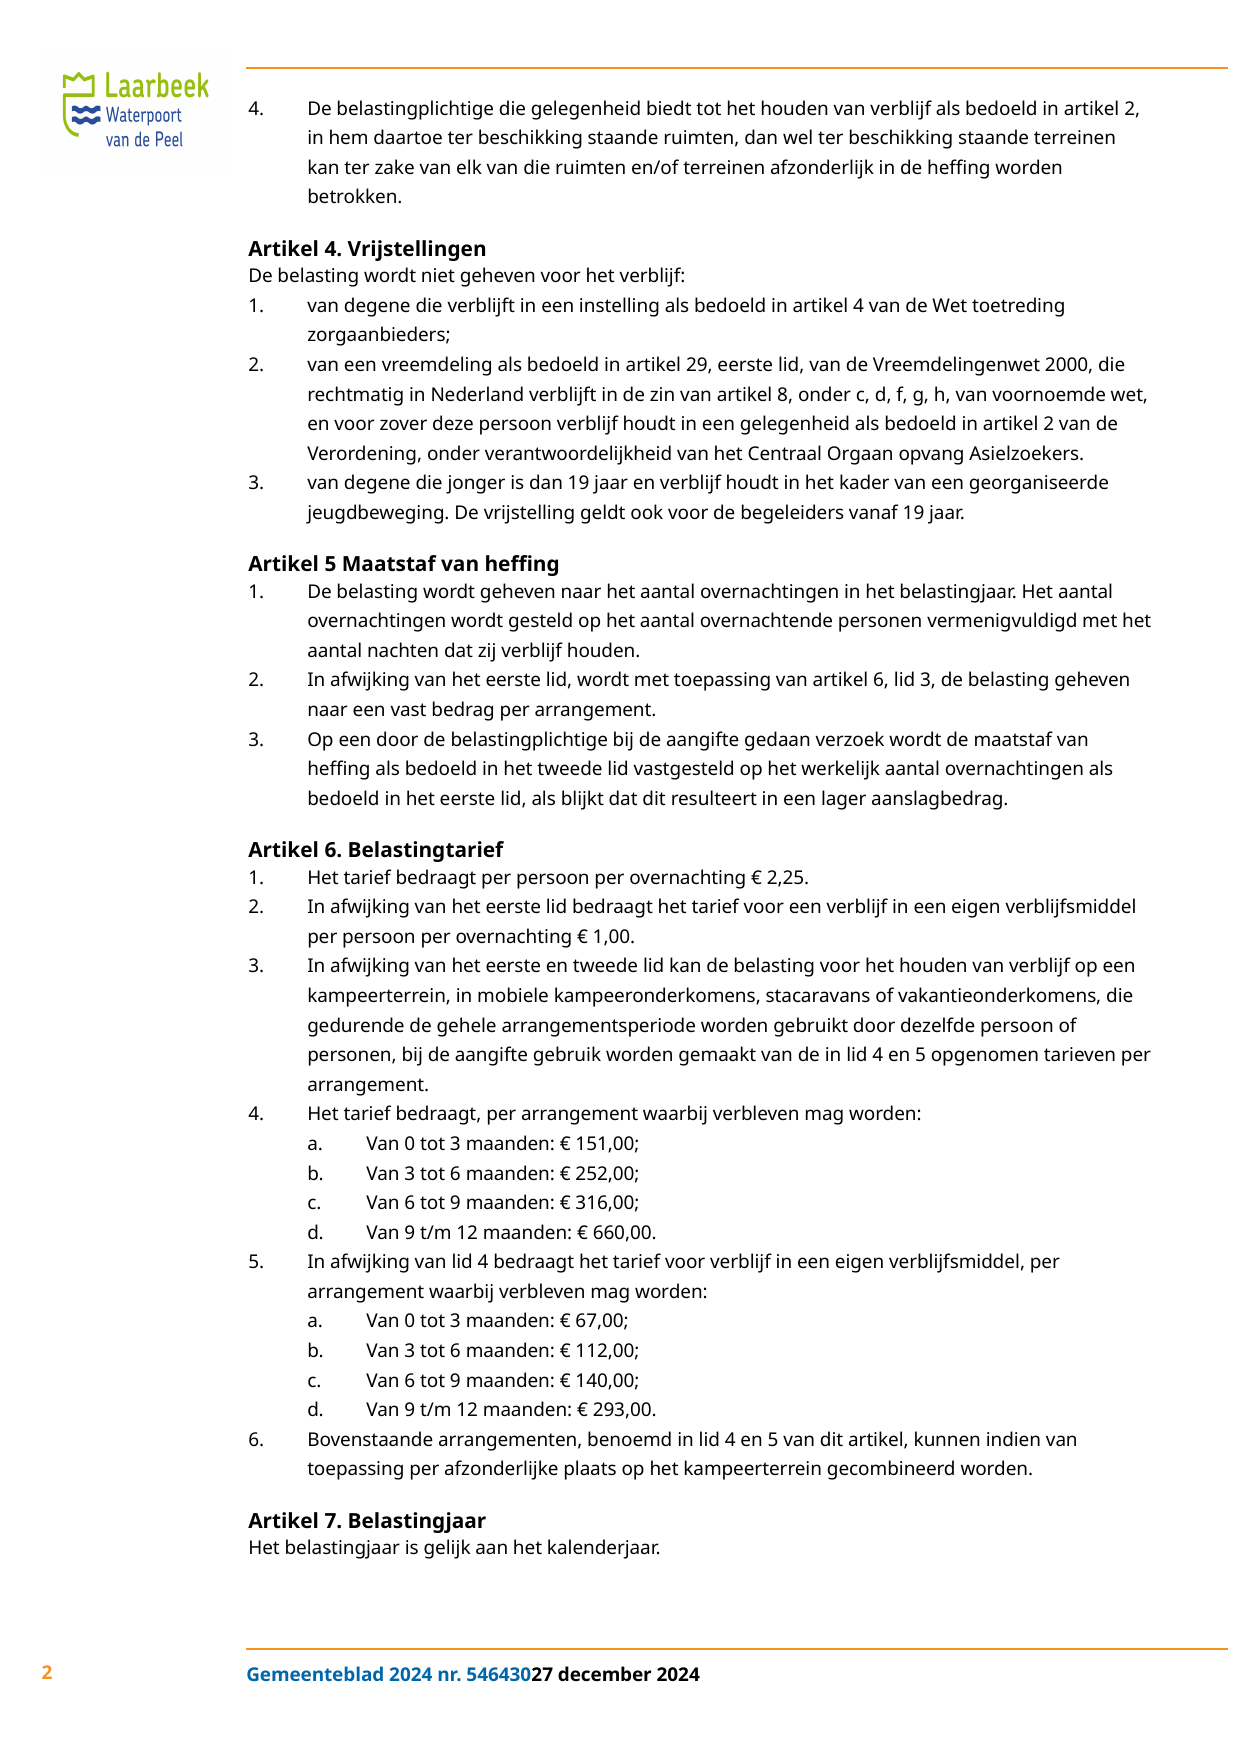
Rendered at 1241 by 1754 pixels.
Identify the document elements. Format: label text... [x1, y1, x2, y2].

list Van 3 tot 6 maanden: € 252,00; [307, 1160, 1152, 1185]
list Van 6 tot 9 maanden: € 316,00; [307, 1189, 1152, 1215]
list Van 9 t/m 12 maanden: € 660,00. [307, 1219, 1152, 1244]
list Van 6 tot 9 maanden: € 140,00; [307, 1367, 1152, 1392]
text De belasting wordt niet geheven voor het verblijf: [248, 262, 1152, 288]
text Artikel 6. Belastingtarief [248, 835, 1152, 864]
list Van 9 t/m 12 maanden: € 293,00. [307, 1396, 1152, 1422]
list Het tarief bedraagt, per arrangement waarbij verbleven mag worden: [248, 1101, 1152, 1126]
list In afwijking van het eerste lid bedraagt het tarief voor een verblijf in een eigen verblijfsmiddel per persoon per overnachting € 1,00. [248, 893, 1152, 949]
text Artikel 7. Belastingjaar [248, 1506, 1152, 1534]
list van een vreemdeling als bedoeld in artikel 29, eerste lid, van de Vreemdelingenwet 2000, die rechtmatig in Nederland verblijft in de zin van artikel 8, onder c, d, f, g, h, van voornoemde wet, en voor zover deze persoon verblijf houdt in een gelegenheid als bedoeld in artikel 2 van de Verordening, onder verantwoordelijkheid van het Centraal Orgaan opvang Asielzoekers. [248, 351, 1152, 466]
list van degene die verblijft in een instelling als bedoeld in artikel 4 van de Wet toetreding zorgaanbieders; [248, 292, 1152, 347]
text Artikel 4. Vrijstellingen [248, 234, 1152, 262]
list van degene die jonger is dan 19 jaar en verblijf houdt in het kader van een georganiseerde jeugdbeweging. De vrijstelling geldt ook voor de begeleiders vanaf 19 jaar. [248, 469, 1152, 525]
list Het tarief bedraagt per persoon per overnachting € 2,25. [248, 864, 1152, 889]
list Van 0 tot 3 maanden: € 67,00; [307, 1308, 1152, 1333]
picture [41, 47, 231, 172]
list Van 3 tot 6 maanden: € 112,00; [307, 1337, 1152, 1363]
text Het belastingjaar is gelijk aan het kalenderjaar. [248, 1534, 1152, 1560]
list In afwijking van lid 4 bedraagt het tarief voor verblijf in een eigen verblijfsmiddel, per arrangement waarbij verbleven mag worden: [248, 1248, 1152, 1304]
list Op een door de belastingplichtige bij de aangifte gedaan verzoek wordt de maatstaf van heffing als bedoeld in het tweede lid vastgesteld op het werkelijk aantal overnachtingen als bedoeld in het eerste lid, als blijkt dat dit resulteert in een lager aanslagbedrag. [248, 726, 1152, 811]
list Van 0 tot 3 maanden: € 151,00; [307, 1130, 1152, 1156]
text Artikel 5 Maatstaf van heffing [248, 549, 1152, 578]
list In afwijking van het eerste lid, wordt met toepassing van artikel 6, lid 3, de belasting geheven naar een vast bedrag per arrangement. [248, 667, 1152, 722]
list De belasting wordt geheven naar het aantal overnachtingen in het belastingjaar. Het aantal overnachtingen wordt gesteld op het aantal overnachtende personen vermenigvuldigd met het aantal nachten dat zij verblijf houden. [248, 578, 1152, 663]
list De belastingplichtige die gelegenheid biedt tot het houden van verblijf als bedoeld in artikel 2, in hem daartoe ter beschikking staande ruimten, dan wel ter beschikking staande terreinen kan ter zake van elk van die ruimten en/of terreinen afzonderlijk in de heffing worden betrokken. [248, 95, 1152, 209]
list Bovenstaande arrangementen, benoemd in lid 4 en 5 van dit artikel, kunnen indien van toepassing per afzonderlijke plaats op het kampeerterrein gecombineerd worden. [248, 1426, 1152, 1481]
list In afwijking van het eerste en tweede lid kan de belasting voor het houden van verblijf op een kampeerterrein, in mobiele kampeeronderkomens, stacaravans of vakantieonderkomens, die gedurende de gehele arrangementsperiode worden gebruikt door dezelfde persoon of personen, bij de aangifte gebruik worden gemaakt van de in lid 4 en 5 opgenomen tarieven per arrangement. [248, 953, 1152, 1097]
